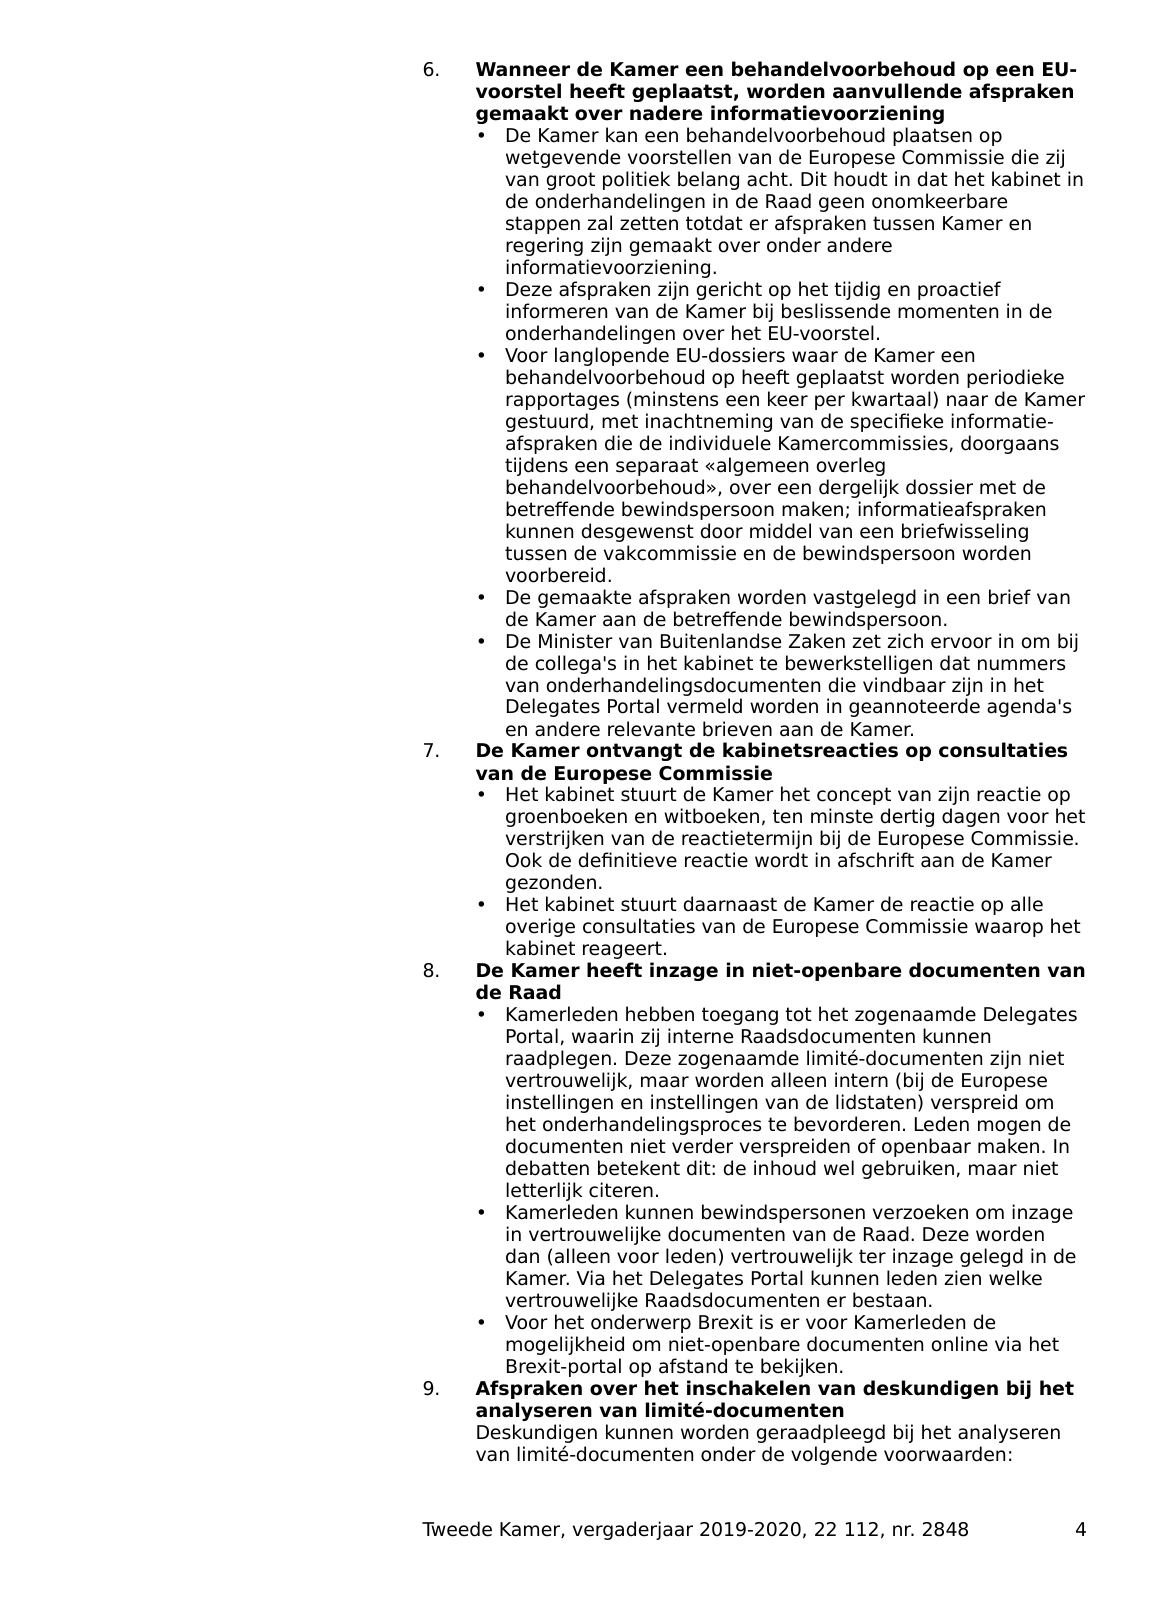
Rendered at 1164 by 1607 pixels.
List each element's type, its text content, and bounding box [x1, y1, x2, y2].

text • De gemaakte afspraken worden vastgelegd in een brief van de Kamer aan de betreffende bewindspersoon. [476, 587, 1087, 631]
text • Deze afspraken zijn gericht op het tijdig en proactief informeren van de Kamer bij beslissende momenten in de onderhandelingen over het EU-voorstel. [476, 279, 1087, 345]
text • Voor langlopende EU-dossiers waar de Kamer een behandelvoorbehoud op heeft geplaatst worden periodieke rapportages (minstens een keer per kwartaal) naar de Kamer gestuurd, met inachtneming van de specifieke informatie-afspraken die de individuele Kamercommissies, doorgaans tijdens een separaat «algemeen overleg behandelvoorbehoud», over een dergelijk dossier met de betreffende bewindspersoon maken; informatieafspraken kunnen desgewenst door middel van een briefwisseling tussen de vakcommissie en de bewindspersoon worden voorbereid. [476, 345, 1087, 587]
text 6. Wanneer de Kamer een behandelvoorbehoud op een EU-voorstel heeft geplaatst, worden aanvullende afspraken gemaakt over nadere informatievoorziening [422, 59, 1087, 125]
text • Kamerleden kunnen bewindspersonen verzoeken om inzage in vertrouwelijke documenten van de Raad. Deze worden dan (alleen voor leden) vertrouwelijk ter inzage gelegd in de Kamer. Via het Delegates Portal kunnen leden zien welke vertrouwelijke Raadsdocumenten er bestaan. [476, 1202, 1087, 1312]
text • Het kabinet stuurt daarnaast de Kamer de reactie op alle overige consultaties van de Europese Commissie waarop het kabinet reageert. [476, 894, 1087, 960]
text • Kamerleden hebben toegang tot het zogenaamde Delegates Portal, waarin zij interne Raadsdocumenten kunnen raadplegen. Deze zogenaamde limité-documenten zijn niet vertrouwelijk, maar worden alleen intern (bij de Europese instellingen en instellingen van de lidstaten) verspreid om het onderhandelingsproces te bevorderen. Leden mogen de documenten niet verder verspreiden of openbaar maken. In debatten betekent dit: de inhoud wel gebruiken, maar niet letterlijk citeren. [476, 1004, 1087, 1202]
text • De Kamer kan een behandelvoorbehoud plaatsen op wetgevende voorstellen van de Europese Commissie die zij van groot politiek belang acht. Dit houdt in dat het kabinet in de onderhandelingen in de Raad geen onomkeerbare stappen zal zetten totdat er afspraken tussen Kamer en regering zijn gemaakt over onder andere informatievoorziening. [476, 125, 1087, 279]
text • Het kabinet stuurt de Kamer het concept van zijn reactie op groenboeken en witboeken, ten minste dertig dagen voor het verstrijken van de reactietermijn bij de Europese Commissie. Ook de definitieve reactie wordt in afschrift aan de Kamer gezonden. [476, 784, 1087, 894]
text Deskundigen kunnen worden geraadpleegd bij het analyseren van limité-documenten onder de volgende voorwaarden: [475, 1422, 1087, 1466]
text • Voor het onderwerp Brexit is er voor Kamerleden de mogelijkheid om niet-openbare documenten online via het Brexit-portal op afstand te bekijken. [476, 1312, 1087, 1378]
text • De Minister van Buitenlandse Zaken zet zich ervoor in om bij de collega's in het kabinet te bewerkstelligen dat nummers van onderhandelingsdocumenten die vindbaar zijn in het Delegates Portal vermeld worden in geannoteerde agenda's en andere relevante brieven aan de Kamer. [476, 631, 1087, 740]
text 7. De Kamer ontvangt de kabinetsreacties op consultaties van de Europese Commissie [422, 740, 1087, 784]
text 8. De Kamer heeft inzage in niet-openbare documenten van de Raad [422, 960, 1087, 1004]
text 9. Afspraken over het inschakelen van deskundigen bij het analyseren van limité-documenten [422, 1378, 1087, 1422]
